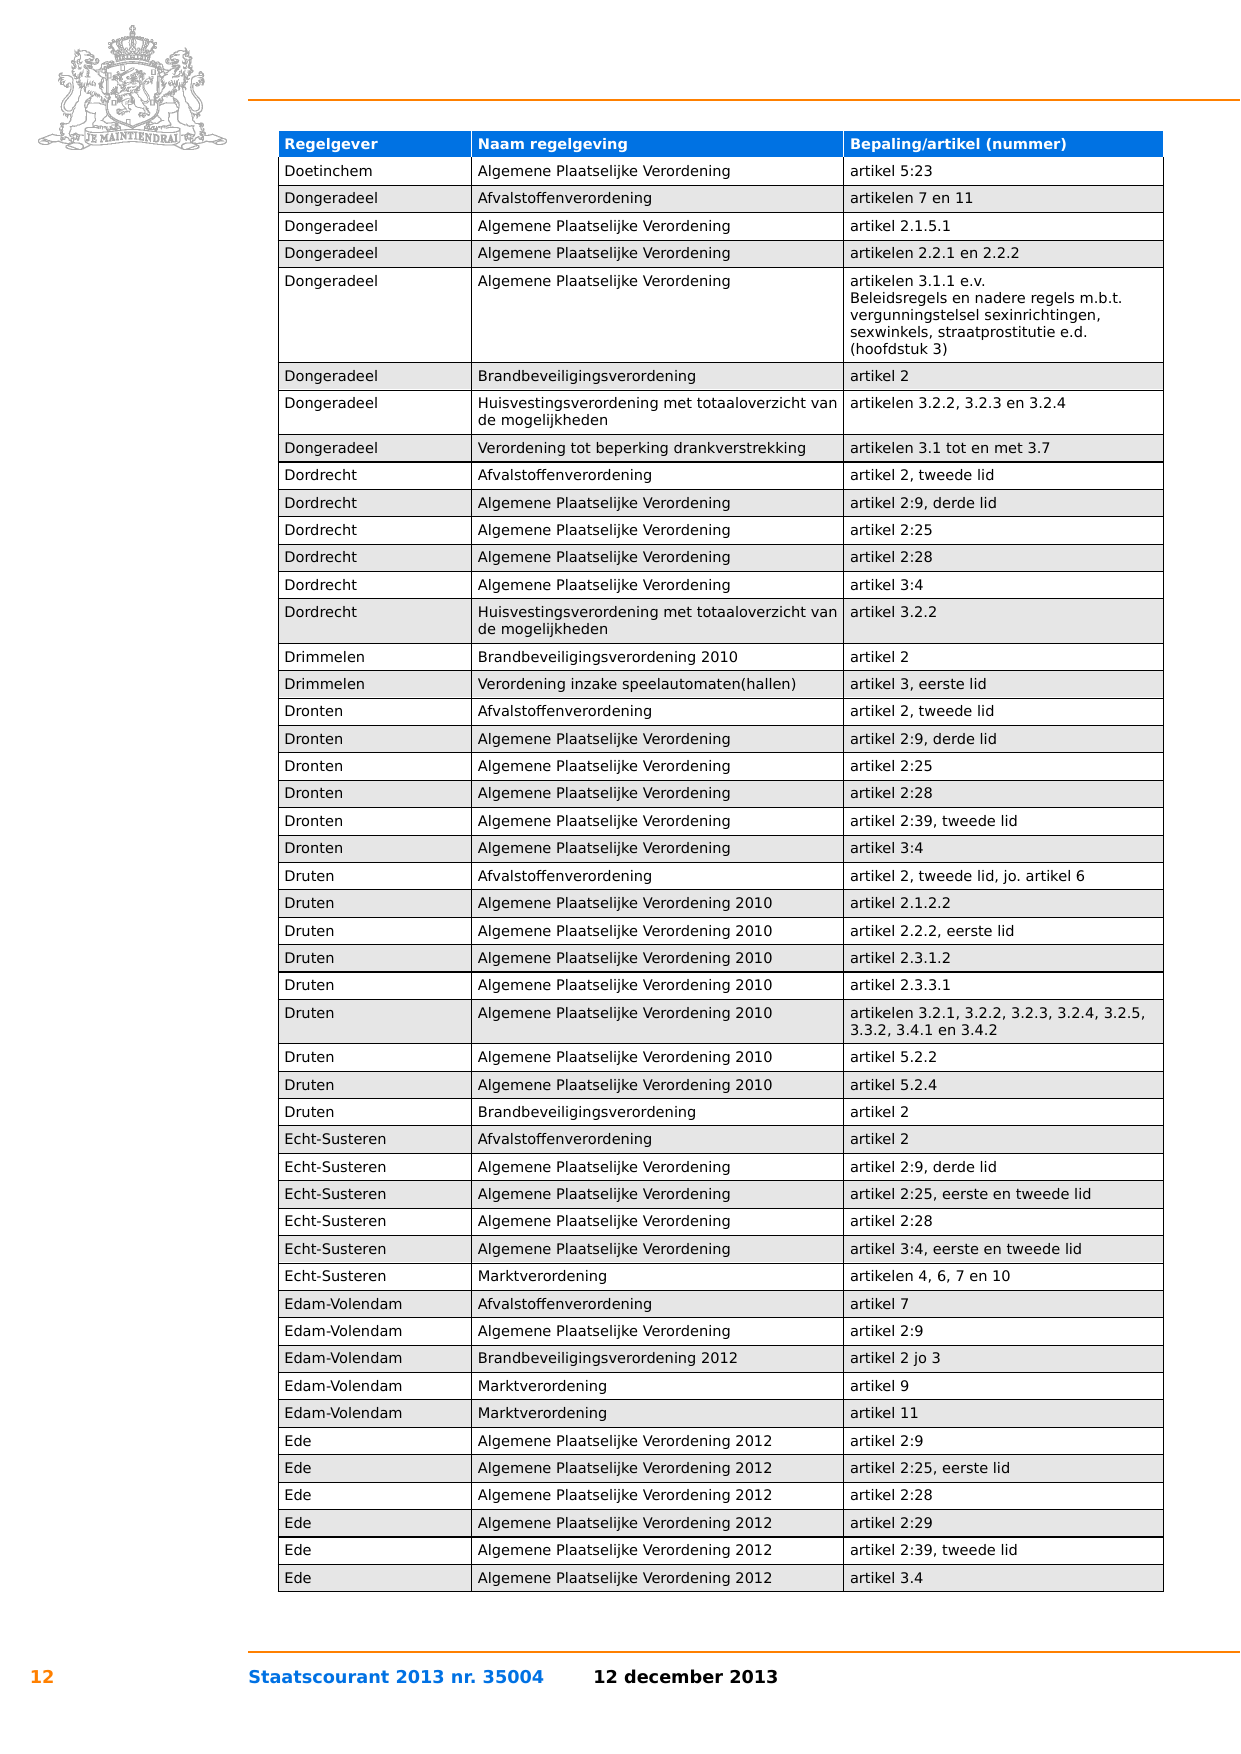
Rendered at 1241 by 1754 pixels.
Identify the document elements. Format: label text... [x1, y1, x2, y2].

table_cell artikel 2.2.2, eerste lid [844, 918, 1163, 944]
table_cell Echt-Susteren [279, 1236, 471, 1262]
table_cell Afvalstoffenverordening [472, 1126, 843, 1153]
picture [38, 25, 227, 150]
table_cell artikel 2:25 [844, 753, 1163, 780]
table_cell artikel 2 [844, 1099, 1163, 1125]
table_cell Algemene Plaatselijke Verordening [472, 808, 843, 834]
table_cell artikel 5.2.2 [844, 1044, 1163, 1071]
table_cell Dordrecht [279, 517, 471, 543]
table_cell Algemene Plaatselijke Verordening 2010 [472, 918, 843, 944]
table_cell artikel 2:25 [844, 517, 1163, 543]
table_cell Druten [279, 1099, 471, 1125]
table_cell artikel 2:28 [844, 1483, 1163, 1509]
table_cell Huisvestingsverordening met totaaloverzicht van de mogelijkheden [472, 599, 843, 643]
table_cell Algemene Plaatselijke Verordening [472, 490, 843, 516]
table_cell Druten [279, 890, 471, 917]
table_cell Dordrecht [279, 545, 471, 571]
table_cell Dordrecht [279, 490, 471, 516]
table_cell Dongeradeel [279, 435, 471, 461]
table_cell Afvalstoffenverordening [472, 1291, 843, 1317]
table_cell artikelen 3.1 tot en met 3.7 [844, 435, 1163, 461]
table_cell Algemene Plaatselijke Verordening 2010 [472, 945, 843, 971]
table_cell Algemene Plaatselijke Verordening [472, 1209, 843, 1235]
table_cell Algemene Plaatselijke Verordening [472, 572, 843, 598]
table_cell artikel 2.3.1.2 [844, 945, 1163, 971]
table_cell artikel 5:23 [844, 158, 1163, 185]
table_cell Echt-Susteren [279, 1209, 471, 1235]
table_cell Algemene Plaatselijke Verordening 2010 [472, 1072, 843, 1098]
table_cell artikelen 3.1.1 e.v. Beleidsregels en nadere regels m.b.t. vergunningstelsel sexinrichtingen, sexwinkels, straatprostitutie e.d. (hoofdstuk 3) [844, 268, 1163, 362]
table_cell Afvalstoffenverordening [472, 699, 843, 725]
table_cell Dronten [279, 753, 471, 780]
table_cell Brandbeveiligingsverordening [472, 363, 843, 389]
table_cell artikel 2, tweede lid [844, 699, 1163, 725]
table_cell artikel 2.1.2.2 [844, 890, 1163, 917]
table_cell artikel 5.2.4 [844, 1072, 1163, 1098]
table_header Regelgever [279, 131, 471, 157]
table_cell Algemene Plaatselijke Verordening [472, 753, 843, 780]
table_cell Edam-Volendam [279, 1346, 471, 1372]
table_cell Dordrecht [279, 599, 471, 643]
table_header Naam regelgeving [472, 131, 843, 157]
table_cell Algemene Plaatselijke Verordening 2010 [472, 1044, 843, 1071]
table_cell Brandbeveiligingsverordening 2012 [472, 1346, 843, 1372]
table_cell artikel 3:4, eerste en tweede lid [844, 1236, 1163, 1262]
table_cell Dronten [279, 726, 471, 752]
table_cell Dronten [279, 699, 471, 725]
table_cell artikel 2:25, eerste en tweede lid [844, 1181, 1163, 1208]
table_cell Dordrecht [279, 572, 471, 598]
table_cell Brandbeveiligingsverordening [472, 1099, 843, 1125]
table_cell Dongeradeel [279, 213, 471, 239]
table_cell artikelen 3.2.2, 3.2.3 en 3.2.4 [844, 391, 1163, 434]
table_cell Algemene Plaatselijke Verordening [472, 726, 843, 752]
table_cell Ede [279, 1565, 471, 1591]
table_cell Algemene Plaatselijke Verordening 2010 [472, 890, 843, 917]
table_cell Dongeradeel [279, 363, 471, 389]
table_cell Verordening tot beperking drankverstrekking [472, 435, 843, 461]
table_cell Algemene Plaatselijke Verordening 2012 [472, 1565, 843, 1591]
table_cell artikel 2:39, tweede lid [844, 808, 1163, 834]
table_cell Echt-Susteren [279, 1154, 471, 1180]
table_cell artikel 2:9, derde lid [844, 1154, 1163, 1180]
table_cell Echt-Susteren [279, 1264, 471, 1290]
table_cell artikel 2:9 [844, 1428, 1163, 1454]
table_cell Algemene Plaatselijke Verordening [472, 517, 843, 543]
table_cell artikelen 4, 6, 7 en 10 [844, 1264, 1163, 1290]
table_cell Dongeradeel [279, 186, 471, 212]
table_cell artikel 7 [844, 1291, 1163, 1317]
table_cell Ede [279, 1483, 471, 1509]
table_header Bepaling/artikel (nummer) [844, 131, 1163, 157]
table_cell Echt-Susteren [279, 1181, 471, 1208]
table_cell Dongeradeel [279, 268, 471, 362]
table_cell Algemene Plaatselijke Verordening 2010 [472, 1000, 843, 1043]
table_cell artikel 9 [844, 1373, 1163, 1399]
table_cell artikel 2, tweede lid, jo. artikel 6 [844, 863, 1163, 889]
table_cell Druten [279, 1000, 471, 1043]
table_cell artikel 3.4 [844, 1565, 1163, 1591]
table_cell Dongeradeel [279, 391, 471, 434]
table_cell artikel 2:9, derde lid [844, 490, 1163, 516]
table_cell Ede [279, 1428, 471, 1454]
table_cell Algemene Plaatselijke Verordening 2012 [472, 1483, 843, 1509]
table_cell Afvalstoffenverordening [472, 863, 843, 889]
table_cell Algemene Plaatselijke Verordening 2012 [472, 1538, 843, 1564]
table_cell Edam-Volendam [279, 1291, 471, 1317]
table_cell artikelen 7 en 11 [844, 186, 1163, 212]
table_cell Marktverordening [472, 1264, 843, 1290]
table_cell artikel 2, tweede lid [844, 463, 1163, 489]
table_cell Druten [279, 973, 471, 999]
table_cell Algemene Plaatselijke Verordening [472, 268, 843, 362]
table_cell Drimmelen [279, 671, 471, 697]
table_cell Doetinchem [279, 158, 471, 185]
table_cell Algemene Plaatselijke Verordening [472, 545, 843, 571]
table_cell Ede [279, 1538, 471, 1564]
table_cell Algemene Plaatselijke Verordening [472, 836, 843, 862]
table_cell Ede [279, 1510, 471, 1536]
table_cell Algemene Plaatselijke Verordening [472, 1181, 843, 1208]
table_cell artikel 2.1.5.1 [844, 213, 1163, 239]
table_cell Algemene Plaatselijke Verordening 2012 [472, 1455, 843, 1482]
table_cell artikel 2:39, tweede lid [844, 1538, 1163, 1564]
table_cell Drimmelen [279, 644, 471, 670]
table_cell artikel 3:4 [844, 836, 1163, 862]
table_cell artikel 2:9, derde lid [844, 726, 1163, 752]
table_cell Brandbeveiligingsverordening 2010 [472, 644, 843, 670]
table_cell Druten [279, 918, 471, 944]
table_cell artikel 3, eerste lid [844, 671, 1163, 697]
table_cell artikelen 2.2.1 en 2.2.2 [844, 241, 1163, 267]
table_cell artikel 2:25, eerste lid [844, 1455, 1163, 1482]
table_cell artikel 3.2.2 [844, 599, 1163, 643]
table_cell artikel 2:9 [844, 1318, 1163, 1344]
table_cell Marktverordening [472, 1373, 843, 1399]
table_cell artikel 2:28 [844, 781, 1163, 807]
table_cell artikel 2 jo 3 [844, 1346, 1163, 1372]
table_cell Afvalstoffenverordening [472, 463, 843, 489]
table_cell Algemene Plaatselijke Verordening [472, 241, 843, 267]
table_cell Edam-Volendam [279, 1400, 471, 1427]
table_cell Algemene Plaatselijke Verordening 2012 [472, 1510, 843, 1536]
table_cell Druten [279, 863, 471, 889]
table_cell Edam-Volendam [279, 1373, 471, 1399]
table_cell artikel 11 [844, 1400, 1163, 1427]
table_cell Ede [279, 1455, 471, 1482]
table_cell Algemene Plaatselijke Verordening [472, 781, 843, 807]
table_cell artikel 2 [844, 363, 1163, 389]
table_cell Afvalstoffenverordening [472, 186, 843, 212]
table_cell Echt-Susteren [279, 1126, 471, 1153]
table_cell Druten [279, 1044, 471, 1071]
table_cell Dongeradeel [279, 241, 471, 267]
table_cell Marktverordening [472, 1400, 843, 1427]
table_cell artikel 2.3.3.1 [844, 973, 1163, 999]
table_cell Algemene Plaatselijke Verordening 2010 [472, 973, 843, 999]
table_cell Dronten [279, 836, 471, 862]
table_cell artikel 2:28 [844, 545, 1163, 571]
table_cell Edam-Volendam [279, 1318, 471, 1344]
table_cell artikel 2:29 [844, 1510, 1163, 1536]
table_cell artikel 2:28 [844, 1209, 1163, 1235]
table_cell artikel 3:4 [844, 572, 1163, 598]
table_cell Dronten [279, 808, 471, 834]
table_cell Dordrecht [279, 463, 471, 489]
table_cell artikel 2 [844, 644, 1163, 670]
table_cell Algemene Plaatselijke Verordening [472, 158, 843, 185]
table_cell Algemene Plaatselijke Verordening [472, 1154, 843, 1180]
table_cell artikel 2 [844, 1126, 1163, 1153]
table_cell Algemene Plaatselijke Verordening [472, 213, 843, 239]
table_cell Dronten [279, 781, 471, 807]
table_cell Algemene Plaatselijke Verordening [472, 1236, 843, 1262]
table_cell Algemene Plaatselijke Verordening 2012 [472, 1428, 843, 1454]
table_cell Druten [279, 945, 471, 971]
table_cell artikelen 3.2.1, 3.2.2, 3.2.3, 3.2.4, 3.2.5, 3.3.2, 3.4.1 en 3.4.2 [844, 1000, 1163, 1043]
table_cell Druten [279, 1072, 471, 1098]
table_cell Huisvestingsverordening met totaaloverzicht van de mogelijkheden [472, 391, 843, 434]
table_cell Verordening inzake speelautomaten(hallen) [472, 671, 843, 697]
table_cell Algemene Plaatselijke Verordening [472, 1318, 843, 1344]
